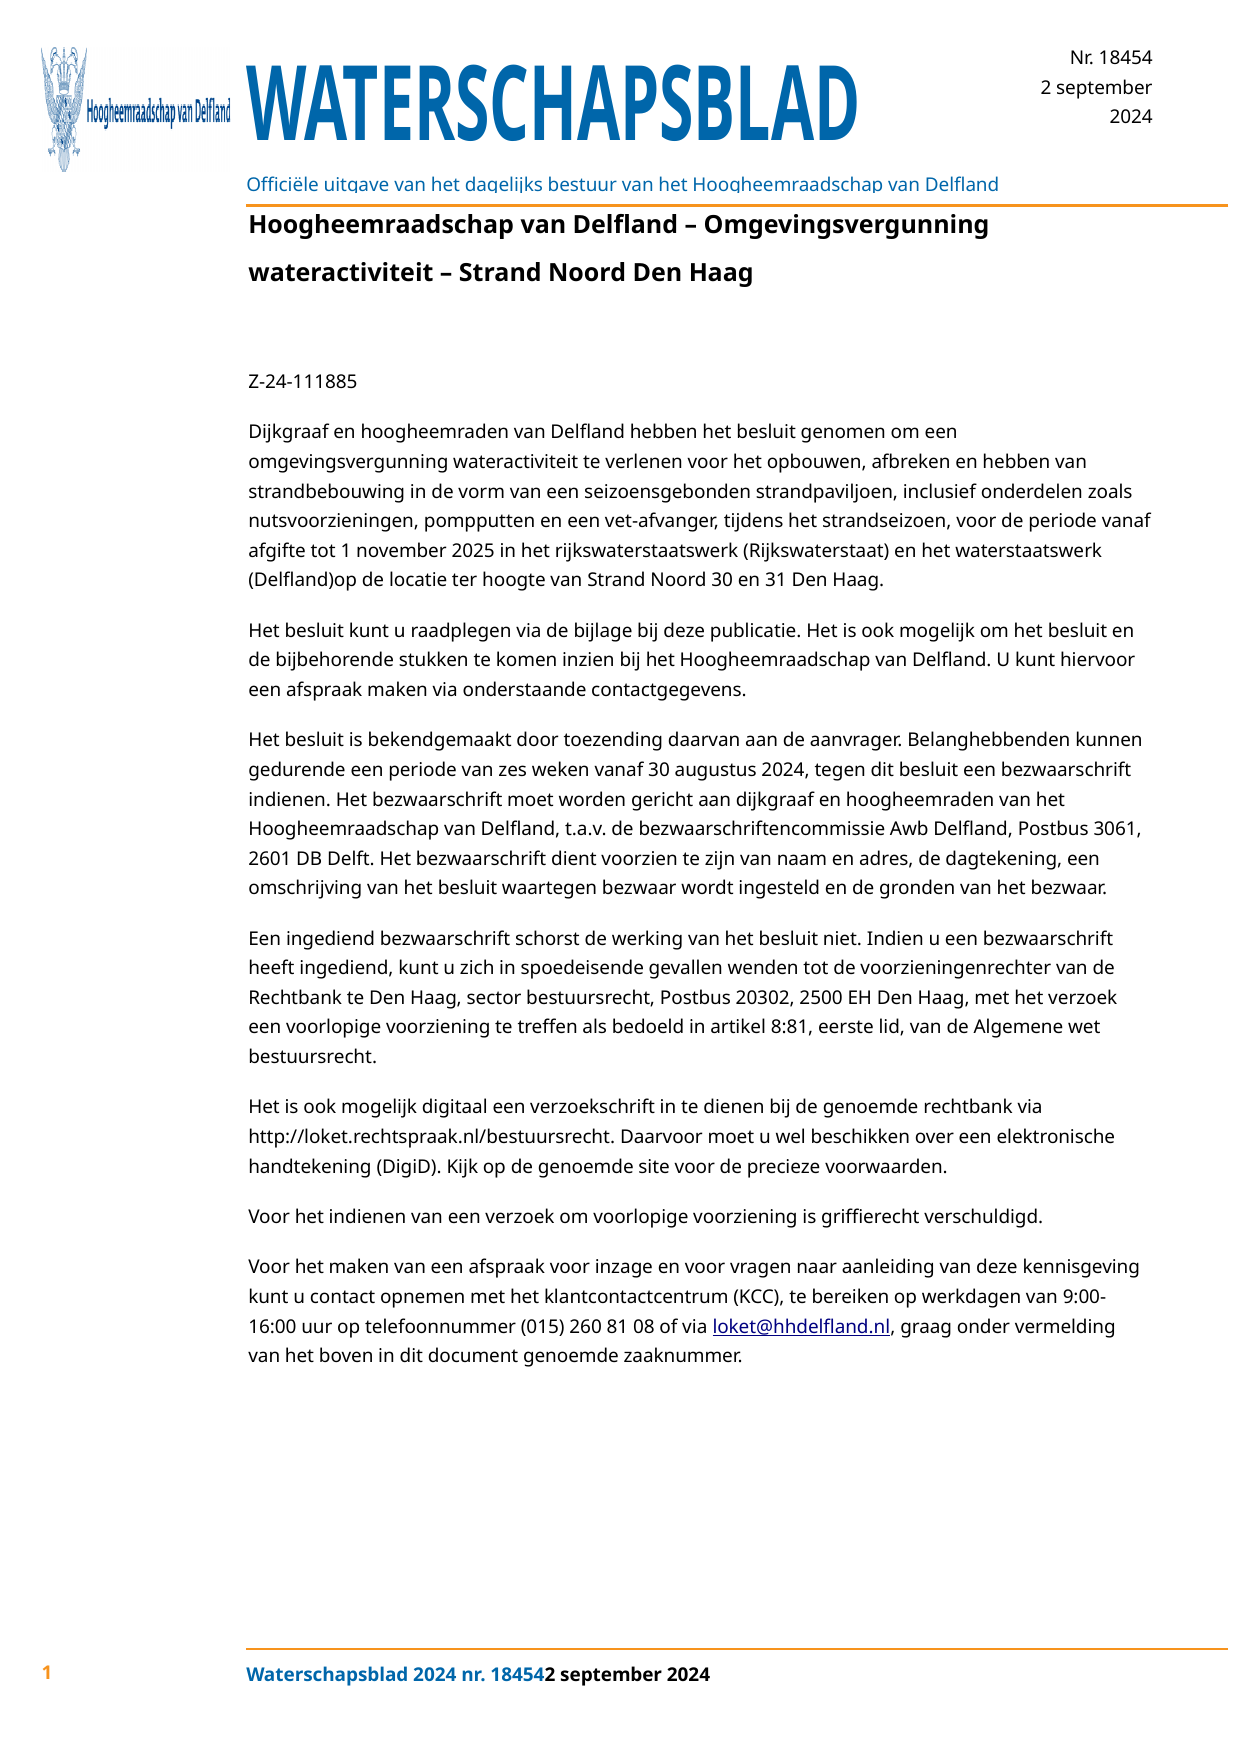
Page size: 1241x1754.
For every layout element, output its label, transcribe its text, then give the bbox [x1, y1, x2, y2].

text Het is ook mogelijk digitaal een verzoekschrift in te dienen bij de genoemde rechtbank via http://loket.rechtspraak.nl/bestuursrecht. Daarvoor moet u wel beschikken over een elektronische handtekening (DigiD). Kijk op de genoemde site voor de precieze voorwaarden. [248, 1094, 1152, 1179]
text Dijkgraaf en hoogheemraden van Delfland hebben het besluit genomen om een omgevingsvergunning wateractiviteit te verlenen voor het opbouwen, afbreken en hebben van strandbebouwing in de vorm van een seizoensgebonden strandpaviljoen, inclusief onderdelen zoals nutsvoorzieningen, pompputten en een vet-afvanger, tijdens het strandseizoen, voor de periode vanaf afgifte tot 1 november 2025 in het rijkswaterstaatswerk (Rijkswaterstaat) en het waterstaatswerk (Delfland)op de locatie ter hoogte van Strand Noord 30 en 31 Den Haag. [248, 419, 1152, 592]
text Het besluit is bekendgemaakt door toezending daarvan aan de aanvrager. Belanghebbenden kunnen gedurende een periode van zes weken vanaf 30 augustus 2024, tegen dit besluit een bezwaarschrift indienen. Het bezwaarschrift moet worden gericht aan dijkgraaf en hoogheemraden van het Hoogheemraadschap van Delfland, t.a.v. de bezwaarschriftencommissie Awb Delfland, Postbus 3061, 2601 DB Delft. Het bezwaarschrift dient voorzien te zijn van naam en adres, de dagtekening, een omschrijving van het besluit waartegen bezwaar wordt ingesteld en de gronden van het bezwaar. [248, 727, 1152, 900]
text Voor het indienen van een verzoek om voorlopige voorziening is griffierecht verschuldigd. [248, 1203, 1152, 1229]
text Z-24-111885 [248, 368, 1152, 394]
text Een ingediend bezwaarschrift schorst de werking van het besluit niet. Indien u een bezwaarschrift heeft ingediend, kunt u zich in spoedeisende gevallen wenden tot de voorzieningenrechter van de Rechtbank te Den Haag, sector bestuursrecht, Postbus 20302, 2500 EH Den Haag, met het verzoek een voorlopige voorziening te treffen als bedoeld in artikel 8:81, eerste lid, van de Algemene wet bestuursrecht. [248, 925, 1152, 1069]
text Het besluit kunt u raadplegen via de bijlage bij deze publicatie. Het is ook mogelijk om het besluit en de bijbehorende stukken te komen inzien bij het Hoogheemraadschap van Delfland. U kunt hiervoor een afspraak maken via onderstaande contactgegevens. [248, 617, 1152, 702]
text Voor het maken van een afspraak voor inzage en voor vragen naar aanleiding van deze kennisgeving kunt u contact opnemen met het klantcontactcentrum (KCC), te bereiken op werkdagen van 9:00-16:00 uur op telefoonnummer (015) 260 81 08 of via loket@hhdelfland.nl, graag onder vermelding van het boven in dit document genoemde zaaknummer. [248, 1254, 1152, 1368]
text Hoogheemraadschap van Delfland – Omgevingsvergunning wateractiviteit – Strand Noord Den Haag [248, 207, 1152, 288]
picture [41, 47, 231, 172]
